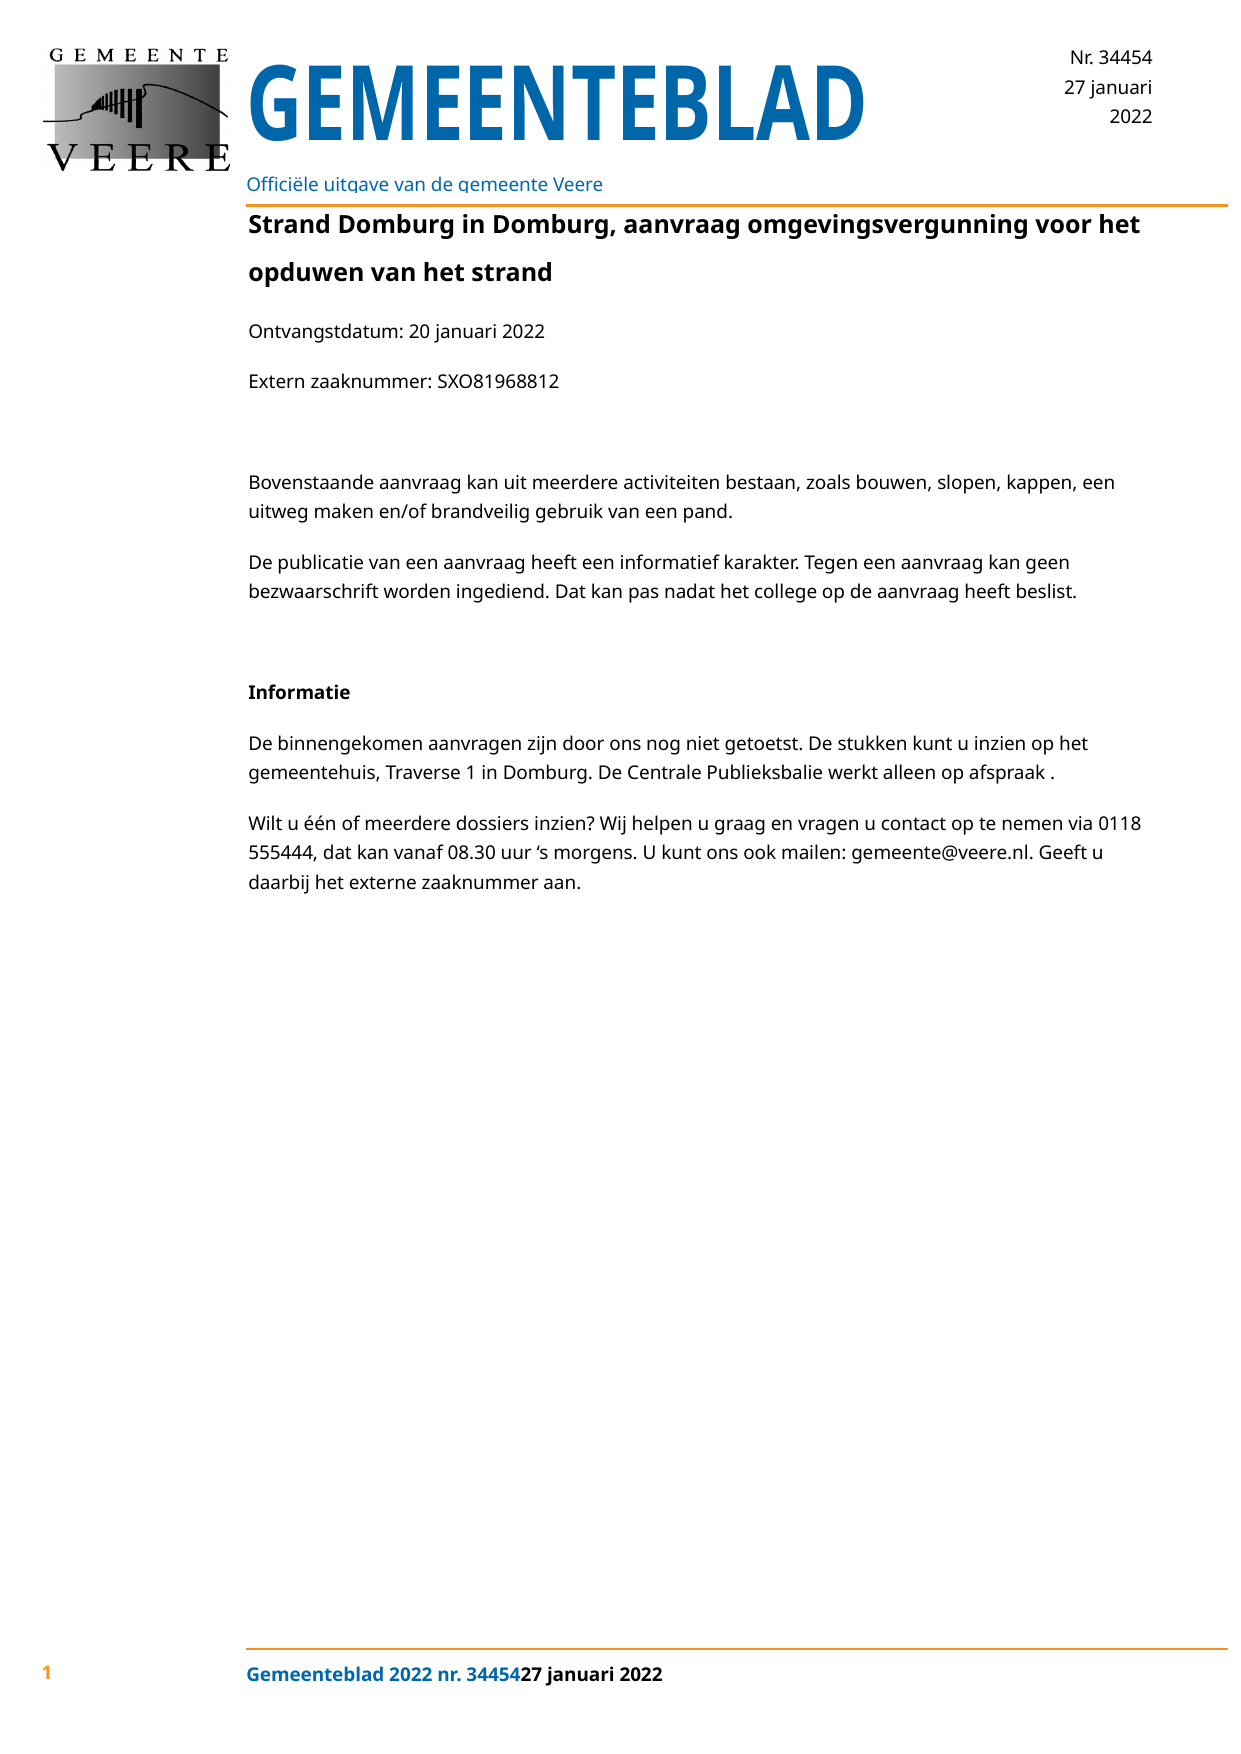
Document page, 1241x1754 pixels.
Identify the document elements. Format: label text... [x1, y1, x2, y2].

text De binnengekomen aanvragen zijn door ons nog niet getoetst. De stukken kunt u inzien op het gemeentehuis, Traverse 1 in Domburg. De Centrale Publieksbalie werkt alleen op afspraak . [248, 730, 1152, 785]
text Informatie [248, 679, 1152, 705]
text De publicatie van een aanvraag heeft een informatief karakter. Tegen een aanvraag kan geen bezwaarschrift worden ingediend. Dat kan pas nadat het college op de aanvraag heeft beslist. [248, 549, 1152, 604]
text Bovenstaande aanvraag kan uit meerdere activiteiten bestaan, zoals bouwen, slopen, kappen, een uitweg maken en/of brandveilig gebruik van een pand. [248, 469, 1152, 524]
text Extern zaaknummer: SXO81968812 [248, 368, 1152, 394]
text Wilt u één of meerdere dossiers inzien? Wij helpen u graag en vragen u contact op te nemen via 0118 555444, dat kan vanaf 08.30 uur ‘s morgens. U kunt ons ook mailen: gemeente@veere.nl. Geeft u daarbij het externe zaaknummer aan. [248, 810, 1152, 895]
text Ontvangstdatum: 20 januari 2022 [248, 318, 1152, 344]
picture [41, 47, 231, 172]
text Strand Domburg in Domburg, aanvraag omgevingsvergunning voor het opduwen van het strand [248, 207, 1152, 288]
